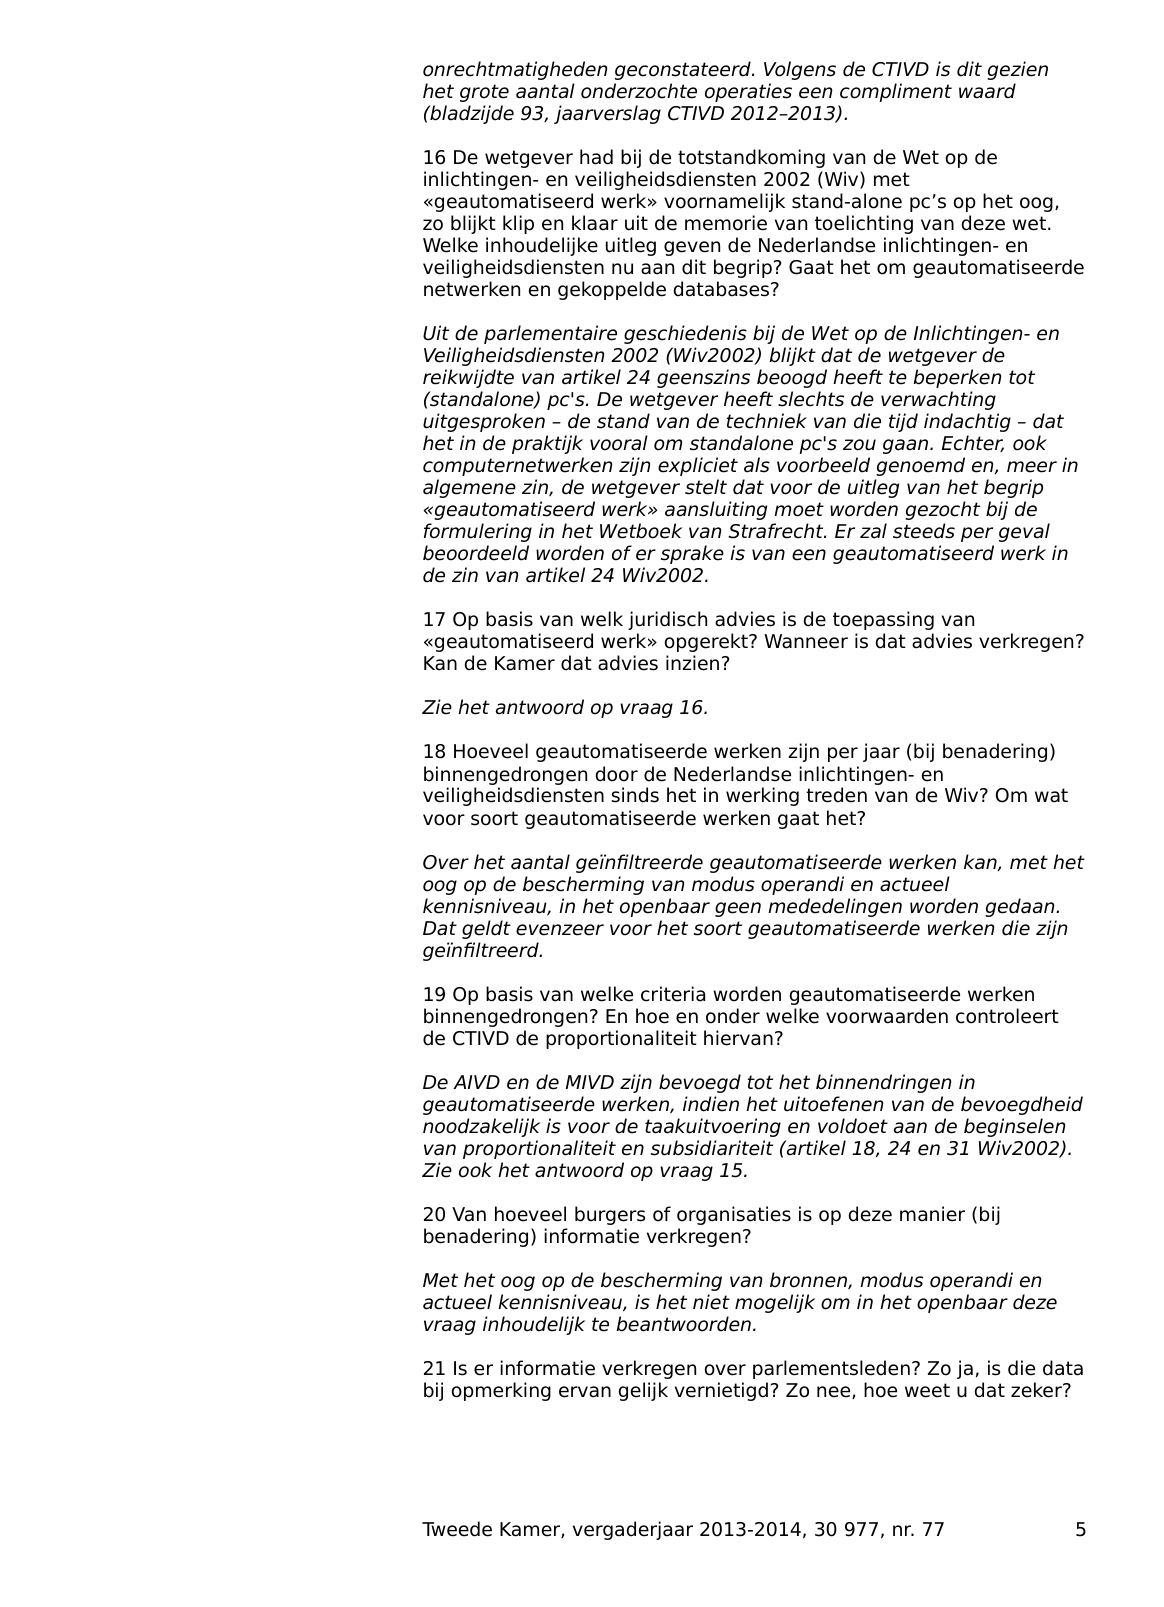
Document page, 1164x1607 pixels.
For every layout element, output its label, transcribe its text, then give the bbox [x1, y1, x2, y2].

text Zie het antwoord op vraag 16. [422, 697, 1087, 719]
text onrechtmatigheden geconstateerd. Volgens de CTIVD is dit gezien het grote aantal onderzochte operaties een compliment waard (bladzijde 93, jaarverslag CTIVD 2012–2013). [422, 59, 1087, 125]
text Over het aantal geïnfiltreerde geautomatiseerde werken kan, met het oog op de bescherming van modus operandi en actueel kennisniveau, in het openbaar geen mededelingen worden gedaan. Dat geldt evenzeer voor het soort geautomatiseerde werken die zijn geïnfiltreerd. [422, 852, 1087, 961]
text 20 Van hoeveel burgers of organisaties is op deze manier (bij benadering) informatie verkregen? [422, 1204, 1087, 1248]
text 16 De wetgever had bij de totstandkoming van de Wet op de inlichtingen- en veiligheidsdiensten 2002 (Wiv) met «geautomatiseerd werk» voornamelijk stand-alone pc’s op het oog, zo blijkt klip en klaar uit de memorie van toelichting van deze wet. Welke inhoudelijke uitleg geven de Nederlandse inlichtingen- en veiligheidsdiensten nu aan dit begrip? Gaat het om geautomatiseerde netwerken en gekoppelde databases? [422, 147, 1087, 301]
text 19 Op basis van welke criteria worden geautomatiseerde werken binnengedrongen? En hoe en onder welke voorwaarden controleert de CTIVD de proportionaliteit hiervan? [422, 984, 1087, 1049]
text Uit de parlementaire geschiedenis bij de Wet op de Inlichtingen- en Veiligheidsdiensten 2002 (Wiv2002) blijkt dat de wetgever de reikwijdte van artikel 24 geenszins beoogd heeft te beperken tot (standalone) pc's. De wetgever heeft slechts de verwachting uitgesproken – de stand van de techniek van die tijd indachtig – dat het in de praktijk vooral om standalone pc's zou gaan. Echter, ook computernetwerken zijn expliciet als voorbeeld genoemd en, meer in algemene zin, de wetgever stelt dat voor de uitleg van het begrip «geautomatiseerd werk» aansluiting moet worden gezocht bij de formulering in het Wetboek van Strafrecht. Er zal steeds per geval beoordeeld worden of er sprake is van een geautomatiseerd werk in de zin van artikel 24 Wiv2002. [422, 323, 1087, 587]
text 21 Is er informatie verkregen over parlementsleden? Zo ja, is die data bij opmerking ervan gelijk vernietigd? Zo nee, hoe weet u dat zeker? [422, 1358, 1087, 1402]
text De AIVD en de MIVD zijn bevoegd tot het binnendringen in geautomatiseerde werken, indien het uitoefenen van de bevoegdheid noodzakelijk is voor de taakuitvoering en voldoet aan de beginselen van proportionaliteit en subsidiariteit (artikel 18, 24 en 31 Wiv2002). Zie ook het antwoord op vraag 15. [422, 1072, 1087, 1182]
text 18 Hoeveel geautomatiseerde werken zijn per jaar (bij benadering) binnengedrongen door de Nederlandse inlichtingen- en veiligheidsdiensten sinds het in werking treden van de Wiv? Om wat voor soort geautomatiseerde werken gaat het? [422, 741, 1087, 829]
text 17 Op basis van welk juridisch advies is de toepassing van «geautomatiseerd werk» opgerekt? Wanneer is dat advies verkregen? Kan de Kamer dat advies inzien? [422, 609, 1087, 675]
text Met het oog op de bescherming van bronnen, modus operandi en actueel kennisniveau, is het niet mogelijk om in het openbaar deze vraag inhoudelijk te beantwoorden. [422, 1270, 1087, 1336]
